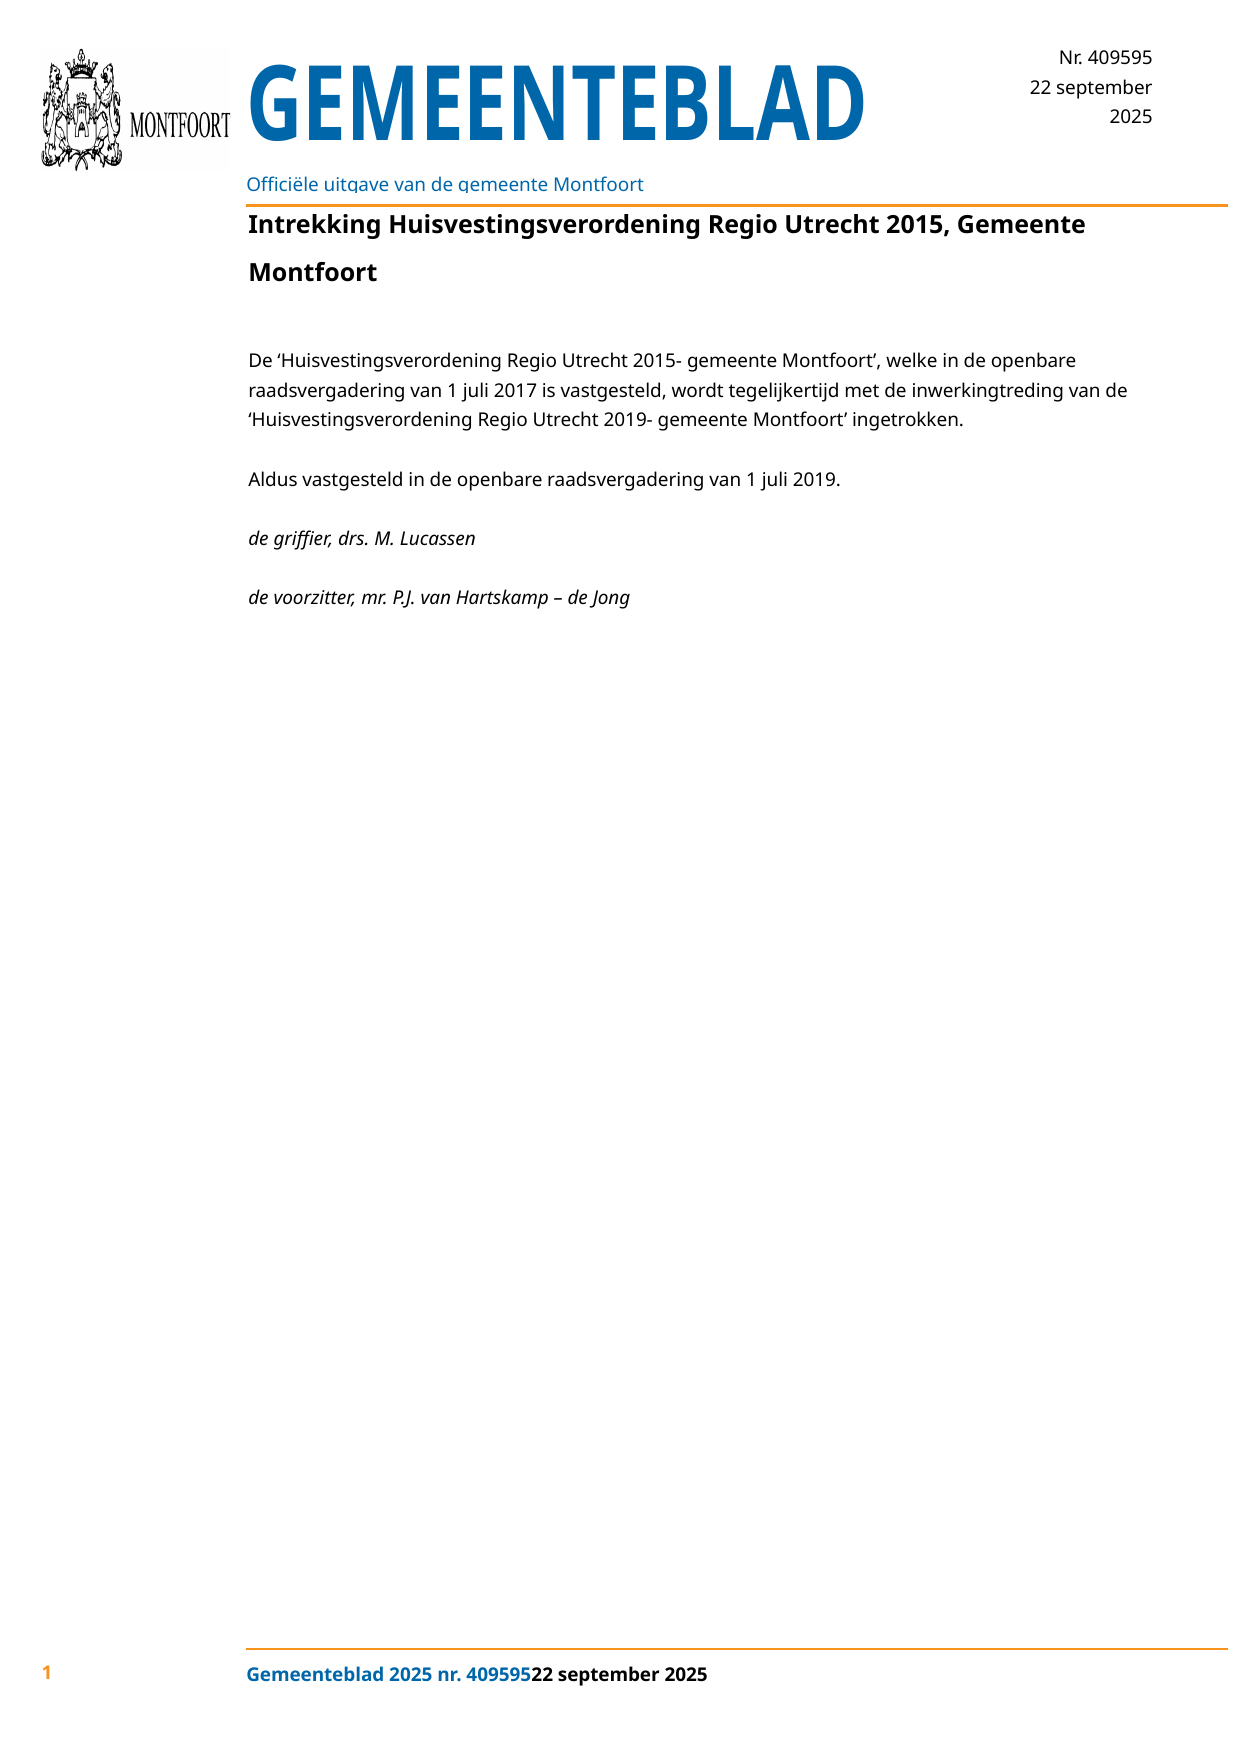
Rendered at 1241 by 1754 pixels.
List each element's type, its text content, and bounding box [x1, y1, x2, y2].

text de griffier, drs. M. Lucassen [248, 525, 1152, 551]
picture [41, 47, 231, 172]
text Aldus vastgesteld in de openbare raadsvergadering van 1 juli 2019. [248, 466, 1152, 492]
text Intrekking Huisvestingsverordening Regio Utrecht 2015, Gemeente Montfoort [248, 207, 1152, 288]
text De ‘Huisvestingsverordening Regio Utrecht 2015- gemeente Montfoort’, welke in de openbare raadsvergadering van 1 juli 2017 is vastgesteld, wordt tegelijkertijd met de inwerkingtreding van de ‘Huisvestingsverordening Regio Utrecht 2019- gemeente Montfoort’ ingetrokken. [248, 347, 1152, 432]
text de voorzitter, mr. P.J. van Hartskamp – de Jong [248, 584, 1152, 610]
